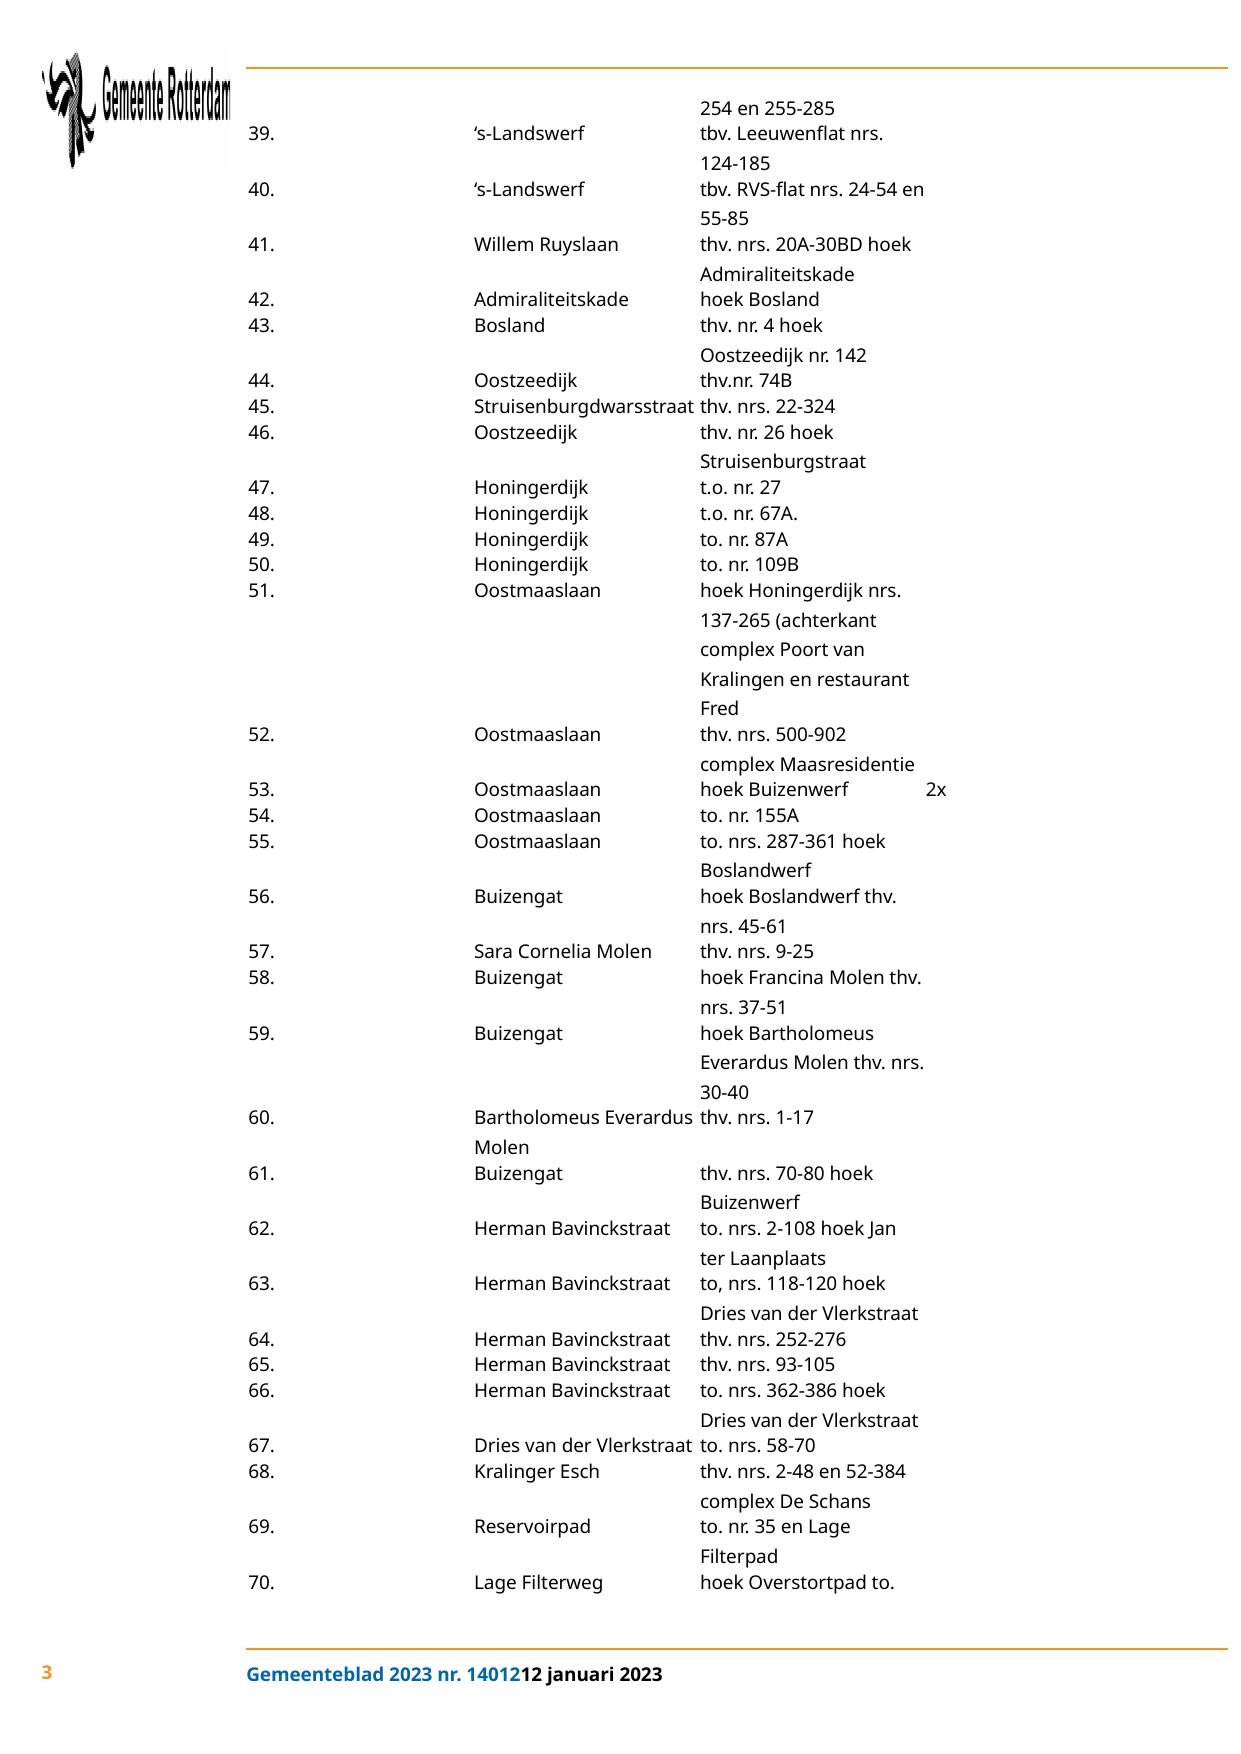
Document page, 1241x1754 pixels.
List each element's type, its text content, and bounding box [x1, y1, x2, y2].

table_cell [926, 1569, 1152, 1595]
table_cell hoek Francina Molen thv. nrs. 37-51 [700, 964, 926, 1020]
table_cell [248, 231, 474, 286]
table_cell [926, 721, 1152, 777]
table_cell to. nrs. 362-386 hoek Dries van der Vlerkstraat [700, 1377, 926, 1433]
table_cell [248, 1377, 474, 1433]
table_cell hoek Bosland [700, 286, 926, 312]
table_cell [248, 1160, 474, 1215]
table_cell Kralinger Esch [474, 1458, 700, 1514]
table_cell [248, 1271, 474, 1326]
table_cell [248, 721, 474, 777]
table_cell thv.nr. 74B [700, 368, 926, 393]
table_cell [248, 1352, 474, 1377]
table_cell thv. nr. 26 hoek Struisenburgstraat [700, 419, 926, 474]
table_cell thv. nrs. 70-80 hoek Buizenwerf [700, 1160, 926, 1215]
table_cell Herman Bavinckstraat [474, 1271, 700, 1326]
table_cell Herman Bavinckstraat [474, 1352, 700, 1377]
table_cell thv. nrs. 1-17 [700, 1105, 926, 1160]
table_cell t.o. nr. 27 [700, 474, 926, 500]
table_cell thv. nrs. 9-25 [700, 939, 926, 964]
table_cell [926, 1326, 1152, 1352]
table_cell thv. nr. 4 hoek Oostzeedijk nr. 142 [700, 312, 926, 367]
table_cell [248, 419, 474, 474]
table_cell Buizengat [474, 1020, 700, 1104]
table_cell [248, 95, 474, 121]
table_cell [248, 828, 474, 883]
table_cell [248, 1105, 474, 1160]
table_cell [926, 964, 1152, 1020]
table_cell Sara Cornelia Molen [474, 939, 700, 964]
table_cell Oostmaaslaan [474, 777, 700, 802]
table_cell [926, 176, 1152, 231]
table_cell Willem Ruyslaan [474, 231, 700, 286]
table_cell ‘s-Landswerf [474, 176, 700, 231]
table_cell [248, 551, 474, 577]
table_cell hoek Buizenwerf [700, 777, 926, 802]
table_cell Honingerdijk [474, 500, 700, 526]
table_cell [248, 964, 474, 1020]
table_cell [926, 551, 1152, 577]
table_cell [926, 939, 1152, 964]
table_cell [248, 286, 474, 312]
table_cell Lage Filterweg [474, 1569, 700, 1595]
table_cell [474, 95, 700, 121]
table_cell [248, 1326, 474, 1352]
picture [41, 47, 231, 172]
table_cell [926, 419, 1152, 474]
table_cell [248, 176, 474, 231]
table_cell [926, 1271, 1152, 1326]
table_cell [248, 777, 474, 802]
table_cell Admiraliteitskade [474, 286, 700, 312]
table_cell [248, 1569, 474, 1595]
table_cell [248, 802, 474, 828]
table_cell [248, 474, 474, 500]
table_cell [926, 95, 1152, 121]
table_cell [248, 883, 474, 939]
table_cell [248, 368, 474, 393]
table_cell Herman Bavinckstraat [474, 1377, 700, 1433]
table_cell [926, 500, 1152, 526]
table_cell [926, 1458, 1152, 1514]
table_cell Oostmaaslaan [474, 802, 700, 828]
table_cell Oostmaaslaan [474, 577, 700, 721]
table_cell to. nr. 87A [700, 526, 926, 551]
table_cell [248, 500, 474, 526]
table_cell [926, 883, 1152, 939]
table_cell Reservoirpad [474, 1514, 700, 1569]
table_cell thv. nrs. 500-902 complex Maasresidentie [700, 721, 926, 777]
table_cell thv. nrs. 20A-30BD hoek Admiraliteitskade [700, 231, 926, 286]
table_cell thv. nrs. 252-276 [700, 1326, 926, 1352]
table_cell Bosland [474, 312, 700, 367]
table_cell Oostzeedijk [474, 368, 700, 393]
table_cell [248, 1020, 474, 1104]
table_cell Buizengat [474, 964, 700, 1020]
table_cell to. nr. 155A [700, 802, 926, 828]
table_cell hoek Boslandwerf thv. nrs. 45-61 [700, 883, 926, 939]
table_cell [248, 1514, 474, 1569]
table_cell Oostmaaslaan [474, 721, 700, 777]
table_cell [248, 939, 474, 964]
table_cell [248, 577, 474, 721]
table_cell [248, 393, 474, 419]
table_cell tbv. RVS-flat nrs. 24-54 en 55-85 [700, 176, 926, 231]
table_cell to, nrs. 118-120 hoek Dries van der Vlerkstraat [700, 1271, 926, 1326]
table_cell [248, 1433, 474, 1458]
table_cell [926, 802, 1152, 828]
table_cell [926, 526, 1152, 551]
table_cell Honingerdijk [474, 551, 700, 577]
table_cell tbv. Leeuwenflat nrs. 124-185 [700, 121, 926, 176]
table_cell Dries van der Vlerkstraat [474, 1433, 700, 1458]
table_cell [248, 121, 474, 176]
table_cell [926, 474, 1152, 500]
table_cell [248, 1215, 474, 1271]
table_cell [926, 1215, 1152, 1271]
table_cell Bartholomeus Everardus Molen [474, 1105, 700, 1160]
table_cell Buizengat [474, 883, 700, 939]
table_cell thv. nrs. 2-48 en 52-384 complex De Schans [700, 1458, 926, 1514]
table_cell thv. nrs. 22-324 [700, 393, 926, 419]
table_cell [926, 312, 1152, 367]
table_cell to. nr. 35 en Lage Filterpad [700, 1514, 926, 1569]
table_cell [926, 1433, 1152, 1458]
table_cell ‘s-Landswerf [474, 121, 700, 176]
table_cell [926, 1020, 1152, 1104]
table_cell to. nr. 109B [700, 551, 926, 577]
table_cell [926, 121, 1152, 176]
table_cell Oostzeedijk [474, 419, 700, 474]
table_cell hoek Bartholomeus Everardus Molen thv. nrs. 30-40 [700, 1020, 926, 1104]
table_cell [926, 1514, 1152, 1569]
table_cell to. nrs. 287-361 hoek Boslandwerf [700, 828, 926, 883]
table_cell Buizengat [474, 1160, 700, 1215]
table_cell [926, 368, 1152, 393]
table_cell [926, 1377, 1152, 1433]
table_cell Herman Bavinckstraat [474, 1215, 700, 1271]
table_cell hoek Overstortpad to. [700, 1569, 926, 1595]
table_cell [926, 577, 1152, 721]
table_cell [926, 828, 1152, 883]
table_cell [248, 1458, 474, 1514]
table_cell thv. nrs. 93-105 [700, 1352, 926, 1377]
table_cell to. nrs. 2-108 hoek Jan ter Laanplaats [700, 1215, 926, 1271]
table_cell to. nrs. 58-70 [700, 1433, 926, 1458]
table_cell [248, 526, 474, 551]
table_cell [926, 1160, 1152, 1215]
table_cell 254 en 255-285 [700, 95, 926, 121]
table_cell t.o. nr. 67A. [700, 500, 926, 526]
table_cell [926, 1105, 1152, 1160]
table_cell [926, 286, 1152, 312]
table_cell Herman Bavinckstraat [474, 1326, 700, 1352]
table_cell Honingerdijk [474, 526, 700, 551]
table_cell [926, 1352, 1152, 1377]
table_cell 2x [926, 777, 1152, 802]
table_cell hoek Honingerdijk nrs. 137-265 (achterkant complex Poort van Kralingen en restaurant Fred [700, 577, 926, 721]
table_cell [926, 393, 1152, 419]
table_cell Oostmaaslaan [474, 828, 700, 883]
table_cell [926, 231, 1152, 286]
table_cell [248, 312, 474, 367]
table_cell Honingerdijk [474, 474, 700, 500]
table_cell Struisenburgdwarsstraat [474, 393, 700, 419]
